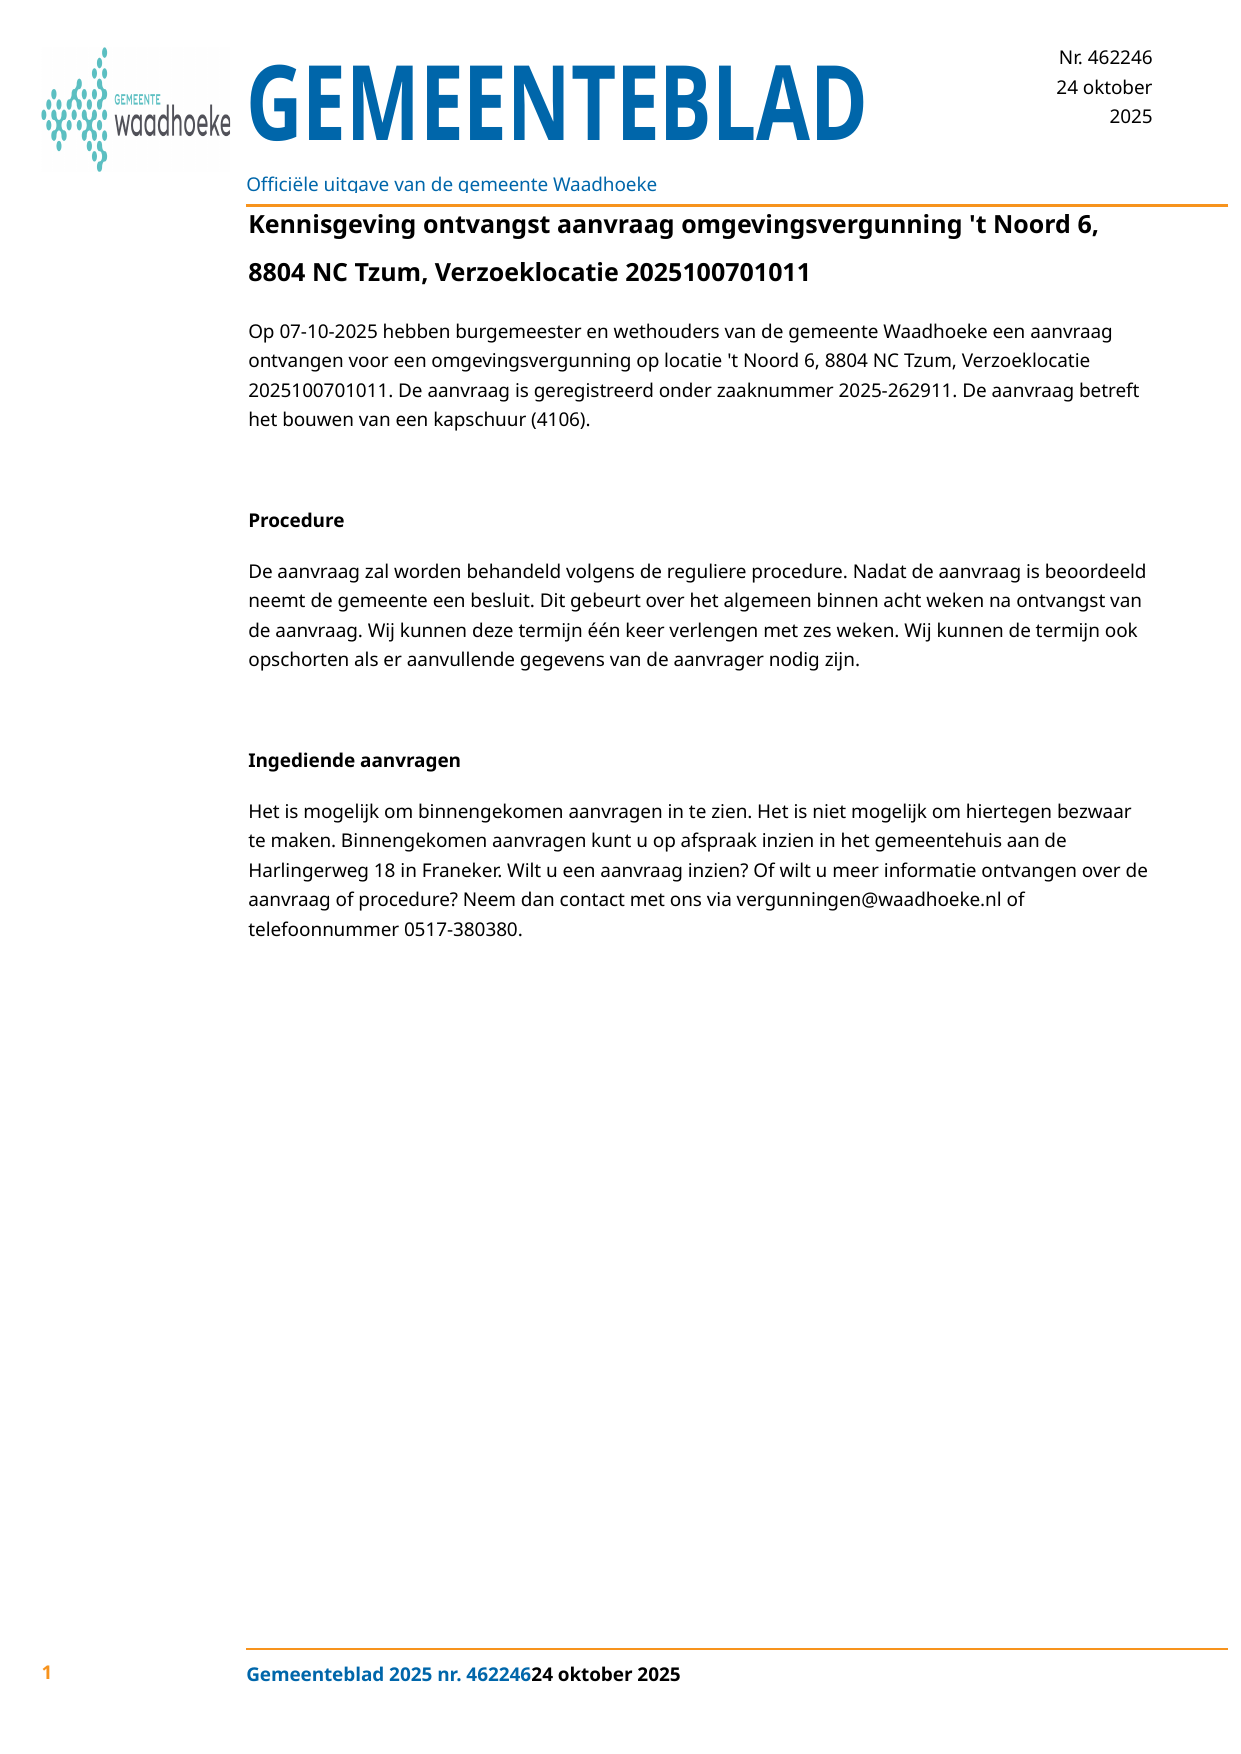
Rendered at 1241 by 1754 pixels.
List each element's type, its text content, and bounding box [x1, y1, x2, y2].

text Procedure [248, 507, 1152, 533]
text Het is mogelijk om binnengekomen aanvragen in te zien. Het is niet mogelijk om hiertegen bezwaar te maken. Binnengekomen aanvragen kunt u op afspraak inzien in het gemeentehuis aan de Harlingerweg 18 in Franeker. Wilt u een aanvraag inzien? Of wilt u meer informatie ontvangen over de aanvraag of procedure? Neem dan contact met ons via vergunningen@waadhoeke.nl of telefoonnummer 0517-380380. [248, 798, 1152, 942]
text Ingediende aanvragen [248, 747, 1152, 773]
text Op 07-10-2025 hebben burgemeester en wethouders van de gemeente Waadhoeke een aanvraag ontvangen voor een omgevingsvergunning op locatie 't Noord 6, 8804 NC Tzum, Verzoeklocatie 2025100701011. De aanvraag is geregistreerd onder zaaknummer 2025-262911. De aanvraag betreft het bouwen van een kapschuur (4106). [248, 318, 1152, 432]
text De aanvraag zal worden behandeld volgens de reguliere procedure. Nadat de aanvraag is beoordeeld neemt de gemeente een besluit. Dit gebeurt over het algemeen binnen acht weken na ontvangst van de aanvraag. Wij kunnen deze termijn één keer verlengen met zes weken. Wij kunnen de termijn ook opschorten als er aanvullende gegevens van de aanvrager nodig zijn. [248, 558, 1152, 672]
picture [41, 47, 231, 172]
text Kennisgeving ontvangst aanvraag omgevingsvergunning 't Noord 6, 8804 NC Tzum, Verzoeklocatie 2025100701011 [248, 207, 1152, 288]
